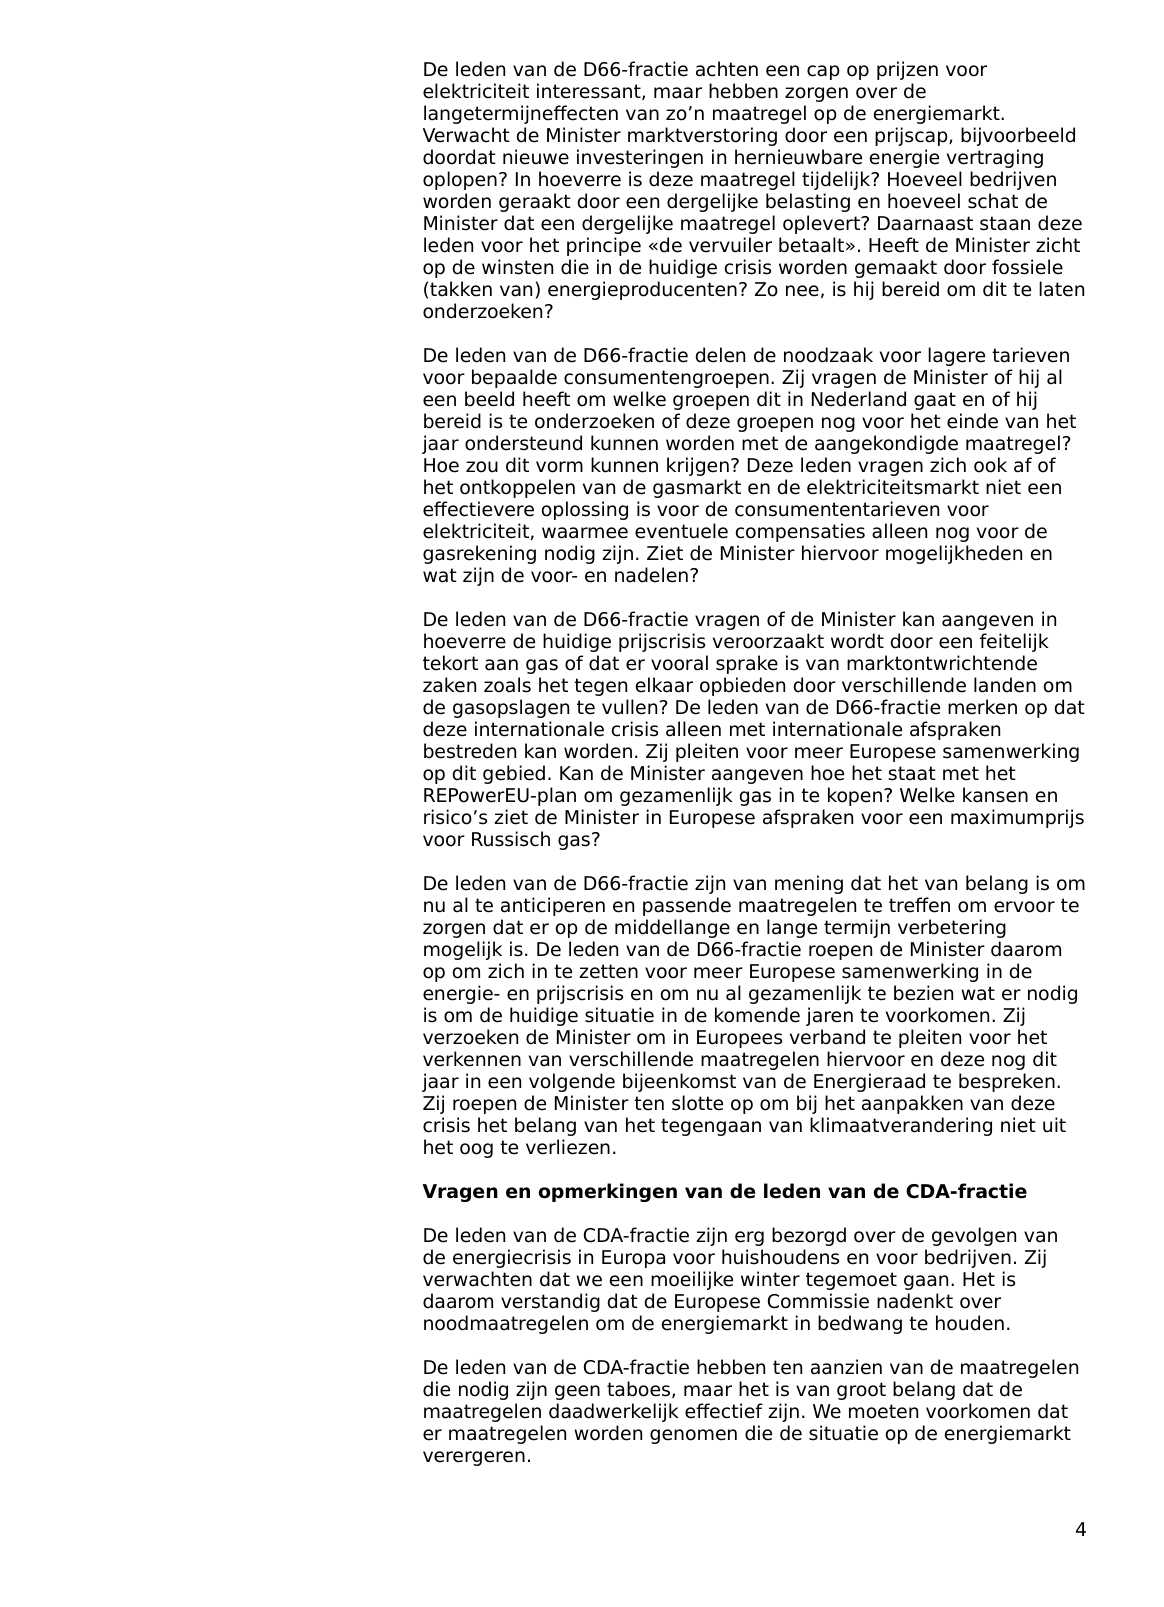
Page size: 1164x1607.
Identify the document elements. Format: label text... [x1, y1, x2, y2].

text De leden van de D66-fractie achten een cap op prijzen voor elektriciteit interessant, maar hebben zorgen over de langetermijneffecten van zo’n maatregel op de energiemarkt. Verwacht de Minister marktverstoring door een prijscap, bijvoorbeeld doordat nieuwe investeringen in hernieuwbare energie vertraging oplopen? In hoeverre is deze maatregel tijdelijk? Hoeveel bedrijven worden geraakt door een dergelijke belasting en hoeveel schat de Minister dat een dergelijke maatregel oplevert? Daarnaast staan deze leden voor het principe «de vervuiler betaalt». Heeft de Minister zicht op de winsten die in de huidige crisis worden gemaakt door fossiele (takken van) energieproducenten? Zo nee, is hij bereid om dit te laten onderzoeken? [422, 59, 1087, 323]
text De leden van de D66-fractie delen de noodzaak voor lagere tarieven voor bepaalde consumentengroepen. Zij vragen de Minister of hij al een beeld heeft om welke groepen dit in Nederland gaat en of hij bereid is te onderzoeken of deze groepen nog voor het einde van het jaar ondersteund kunnen worden met de aangekondigde maatregel? Hoe zou dit vorm kunnen krijgen? Deze leden vragen zich ook af of het ontkoppelen van de gasmarkt en de elektriciteitsmarkt niet een effectievere oplossing is voor de consumententarieven voor elektriciteit, waarmee eventuele compensaties alleen nog voor de gasrekening nodig zijn. Ziet de Minister hiervoor mogelijkheden en wat zijn de voor- en nadelen? [422, 345, 1087, 587]
text De leden van de CDA-fractie zijn erg bezorgd over de gevolgen van de energiecrisis in Europa voor huishoudens en voor bedrijven. Zij verwachten dat we een moeilijke winter tegemoet gaan. Het is daarom verstandig dat de Europese Commissie nadenkt over noodmaatregelen om de energiemarkt in bedwang te houden. [422, 1225, 1087, 1335]
text De leden van de D66-fractie zijn van mening dat het van belang is om nu al te anticiperen en passende maatregelen te treffen om ervoor te zorgen dat er op de middellange en lange termijn verbetering mogelijk is. De leden van de D66-fractie roepen de Minister daarom op om zich in te zetten voor meer Europese samenwerking in de energie- en prijscrisis en om nu al gezamenlijk te bezien wat er nodig is om de huidige situatie in de komende jaren te voorkomen. Zij verzoeken de Minister om in Europees verband te pleiten voor het verkennen van verschillende maatregelen hiervoor en deze nog dit jaar in een volgende bijeenkomst van de Energieraad te bespreken. Zij roepen de Minister ten slotte op om bij het aanpakken van deze crisis het belang van het tegengaan van klimaatverandering niet uit het oog te verliezen. [422, 873, 1087, 1159]
subtitle Vragen en opmerkingen van de leden van de CDA-fractie [422, 1181, 1087, 1203]
text De leden van de D66-fractie vragen of de Minister kan aangeven in hoeverre de huidige prijscrisis veroorzaakt wordt door een feitelijk tekort aan gas of dat er vooral sprake is van marktontwrichtende zaken zoals het tegen elkaar opbieden door verschillende landen om de gasopslagen te vullen? De leden van de D66-fractie merken op dat deze internationale crisis alleen met internationale afspraken bestreden kan worden. Zij pleiten voor meer Europese samenwerking op dit gebied. Kan de Minister aangeven hoe het staat met het REPowerEU-plan om gezamenlijk gas in te kopen? Welke kansen en risico’s ziet de Minister in Europese afspraken voor een maximumprijs voor Russisch gas? [422, 609, 1087, 851]
text De leden van de CDA-fractie hebben ten aanzien van de maatregelen die nodig zijn geen taboes, maar het is van groot belang dat de maatregelen daadwerkelijk effectief zijn. We moeten voorkomen dat er maatregelen worden genomen die de situatie op de energiemarkt verergeren. [422, 1357, 1087, 1467]
